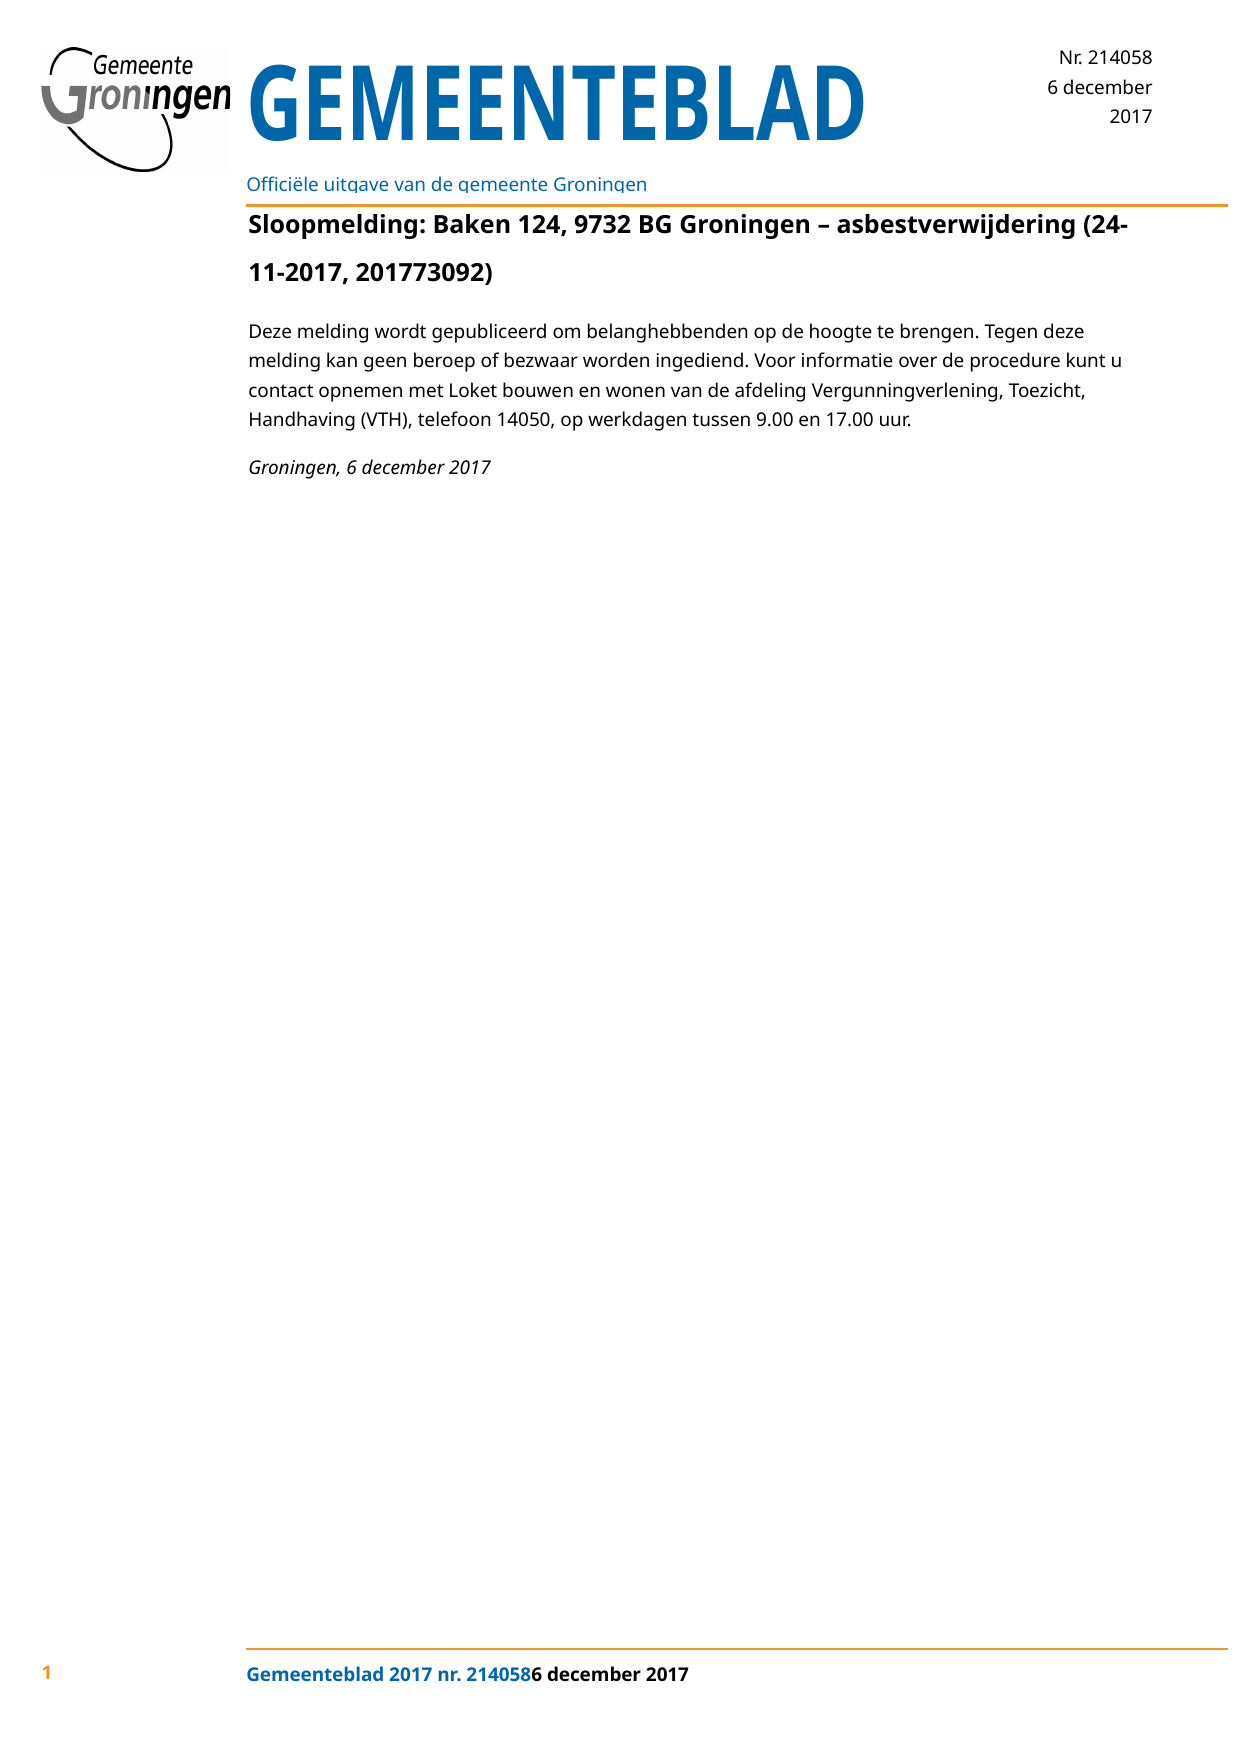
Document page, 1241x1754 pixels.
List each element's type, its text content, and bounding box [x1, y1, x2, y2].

text Deze melding wordt gepubliceerd om belanghebbenden op de hoogte te brengen. Tegen deze melding kan geen beroep of bezwaar worden ingediend. Voor informatie over de procedure kunt u contact opnemen met Loket bouwen en wonen van de afdeling Vergunningverlening, Toezicht, Handhaving (VTH), telefoon 14050, op werkdagen tussen 9.00 en 17.00 uur. [248, 318, 1152, 432]
text Sloopmelding: Baken 124, 9732 BG Groningen – asbestverwijdering (24-11-2017, 201773092) [248, 207, 1152, 288]
text Groningen, 6 december 2017 [248, 454, 1152, 480]
picture [41, 47, 231, 172]
